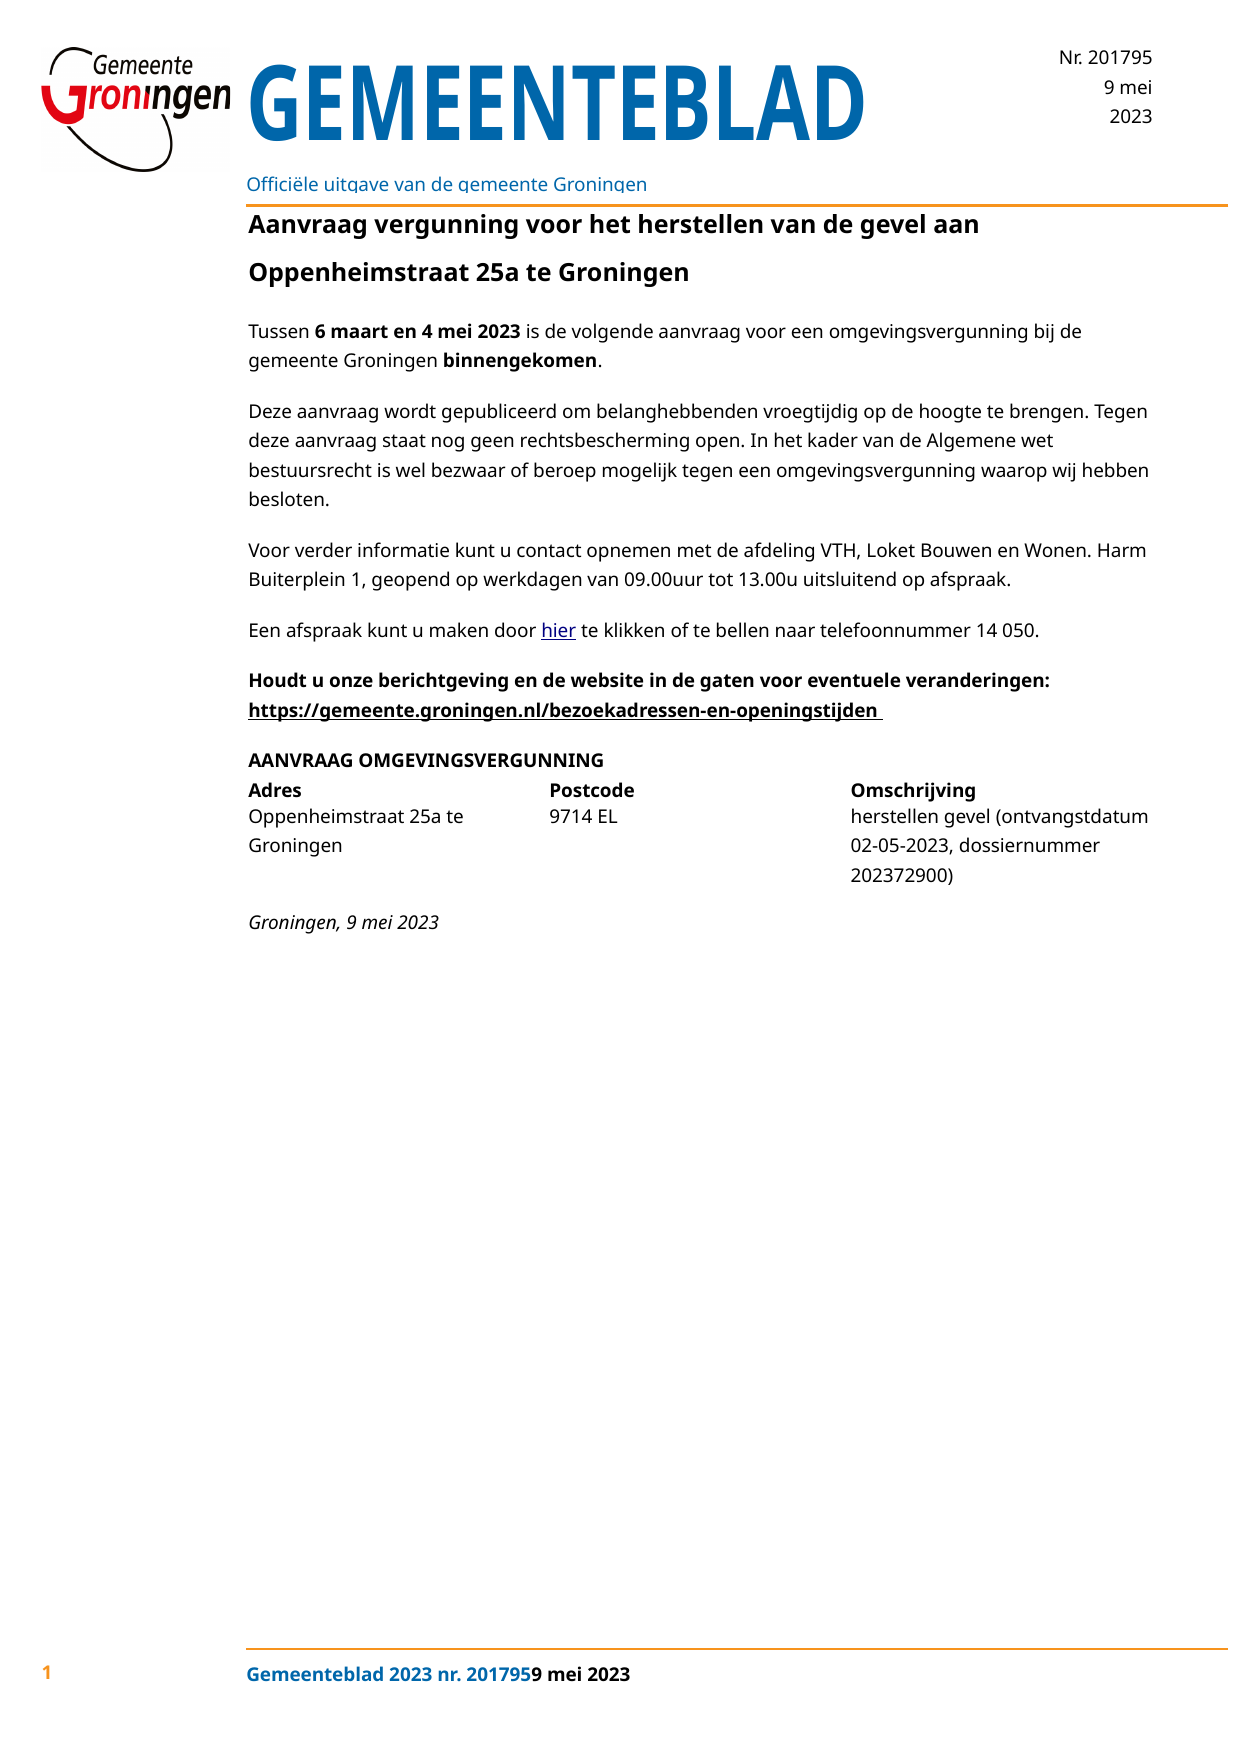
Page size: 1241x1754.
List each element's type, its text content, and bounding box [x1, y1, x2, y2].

table_cell 9714 EL [549, 803, 850, 888]
text Een afspraak kunt u maken door hier te klikken of te bellen naar telefoonnummer 14 050. [248, 617, 1152, 643]
text AANVRAAG OMGEVINGSVERGUNNING [248, 747, 1152, 773]
text Houdt u onze berichtgeving en de website in de gaten voor eventuele veranderingen: https://gemeente.groningen.nl/bezoekadressen-en-openingstijden [248, 667, 1152, 723]
text Voor verder informatie kunt u contact opnemen met de afdeling VTH, Loket Bouwen en Wonen. Harm Buiterplein 1, geopend op werkdagen van 09.00uur tot 13.00u uitsluitend op afspraak. [248, 537, 1152, 592]
table_cell Oppenheimstraat 25a te Groningen [248, 803, 549, 888]
table_header Postcode [549, 777, 850, 803]
picture [41, 47, 231, 172]
text Tussen 6 maart en 4 mei 2023 is de volgende aanvraag voor een omgevingsvergunning bij de gemeente Groningen binnengekomen. [248, 318, 1152, 373]
table_cell herstellen gevel (ontvangstdatum 02-05-2023, dossiernummer 202372900) [850, 803, 1152, 888]
table_header Adres [248, 777, 549, 803]
text Groningen, 9 mei 2023 [248, 909, 1152, 935]
table_header Omschrijving [850, 777, 1152, 803]
text Aanvraag vergunning voor het herstellen van de gevel aan Oppenheimstraat 25a te Groningen [248, 207, 1152, 288]
text Deze aanvraag wordt gepubliceerd om belanghebbenden vroegtijdig op de hoogte te brengen. Tegen deze aanvraag staat nog geen rechtsbescherming open. In het kader van de Algemene wet bestuursrecht is wel bezwaar of beroep mogelijk tegen een omgevingsvergunning waarop wij hebben besloten. [248, 398, 1152, 512]
